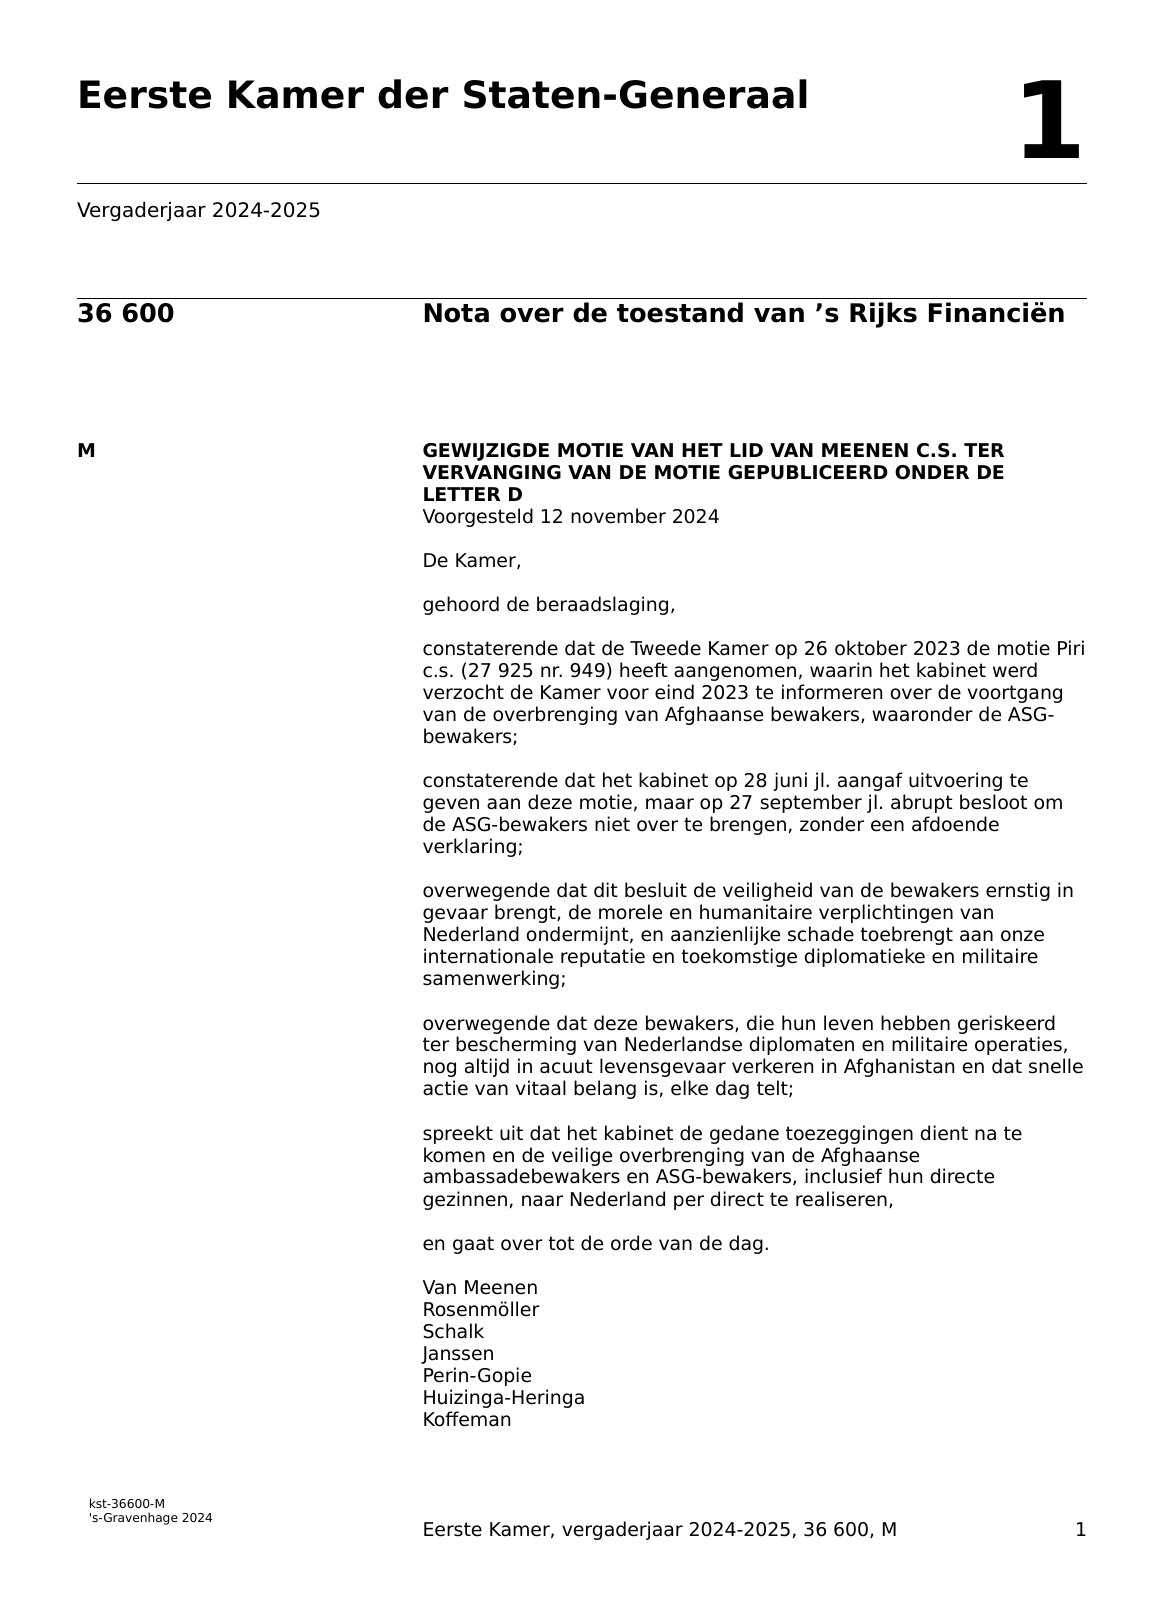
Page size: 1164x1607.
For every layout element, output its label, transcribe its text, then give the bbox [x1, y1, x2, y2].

subtitle 36 600 Nota over de toestand van ’s Rijks Financiën [77, 299, 1087, 329]
text Voorgesteld 12 november 2024 [422, 506, 1087, 528]
text spreekt uit dat het kabinet de gedane toezeggingen dient na te komen en de veilige overbrenging van de Afghaanse ambassadebewakers en ASG-bewakers, inclusief hun directe gezinnen, naar Nederland per direct te realiseren, [422, 1122, 1087, 1210]
subtitle M GEWIJZIGDE MOTIE VAN HET LID VAN MEENEN C.S. TER VERVANGING VAN DE MOTIE GEPUBLICEERD ONDER DE LETTER D [77, 440, 1087, 506]
text De Kamer, [422, 550, 1087, 572]
table_header 1 [886, 59, 1087, 183]
text overwegende dat dit besluit de veiligheid van de bewakers ernstig in gevaar brengt, de morele en humanitaire verplichtingen van Nederland ondermijnt, en aanzienlijke schade toebrengt aan onze internationale reputatie en toekomstige diplomatieke en militaire samenwerking; [422, 880, 1087, 990]
text 's-Gravenhage 2024 [88, 1511, 323, 1525]
text Schalk [422, 1321, 1087, 1343]
text Rosenmöller [422, 1299, 1087, 1321]
text constaterende dat het kabinet op 28 juni jl. aangaf uitvoering te geven aan deze motie, maar op 27 september jl. abrupt besloot om de ASG-bewakers niet over te brengen, zonder een afdoende verklaring; [422, 770, 1087, 858]
text Janssen [422, 1343, 1087, 1365]
text Van Meenen [422, 1277, 1087, 1299]
text Huizinga-Heringa [422, 1387, 1087, 1409]
table_header Eerste Kamer der Staten-Generaal [77, 59, 886, 183]
text en gaat over tot de orde van de dag. [422, 1233, 1087, 1254]
table_cell Vergaderjaar 2024-2025 [77, 184, 1087, 298]
text Perin-Gopie [422, 1365, 1087, 1387]
text Koffeman [422, 1409, 1087, 1431]
text constaterende dat de Tweede Kamer op 26 oktober 2023 de motie Piri c.s. (27 925 nr. 949) heeft aangenomen, waarin het kabinet werd verzocht de Kamer voor eind 2023 te informeren over de voortgang van de overbrenging van Afghaanse bewakers, waaronder de ASG-bewakers; [422, 638, 1087, 748]
text overwegende dat deze bewakers, die hun leven hebben geriskeerd ter bescherming van Nederlandse diplomaten en militaire operaties, nog altijd in acuut levensgevaar verkeren in Afghanistan en dat snelle actie van vitaal belang is, elke dag telt; [422, 1012, 1087, 1100]
text kst-36600-M [88, 1497, 323, 1511]
text gehoord de beraadslaging, [422, 594, 1087, 616]
